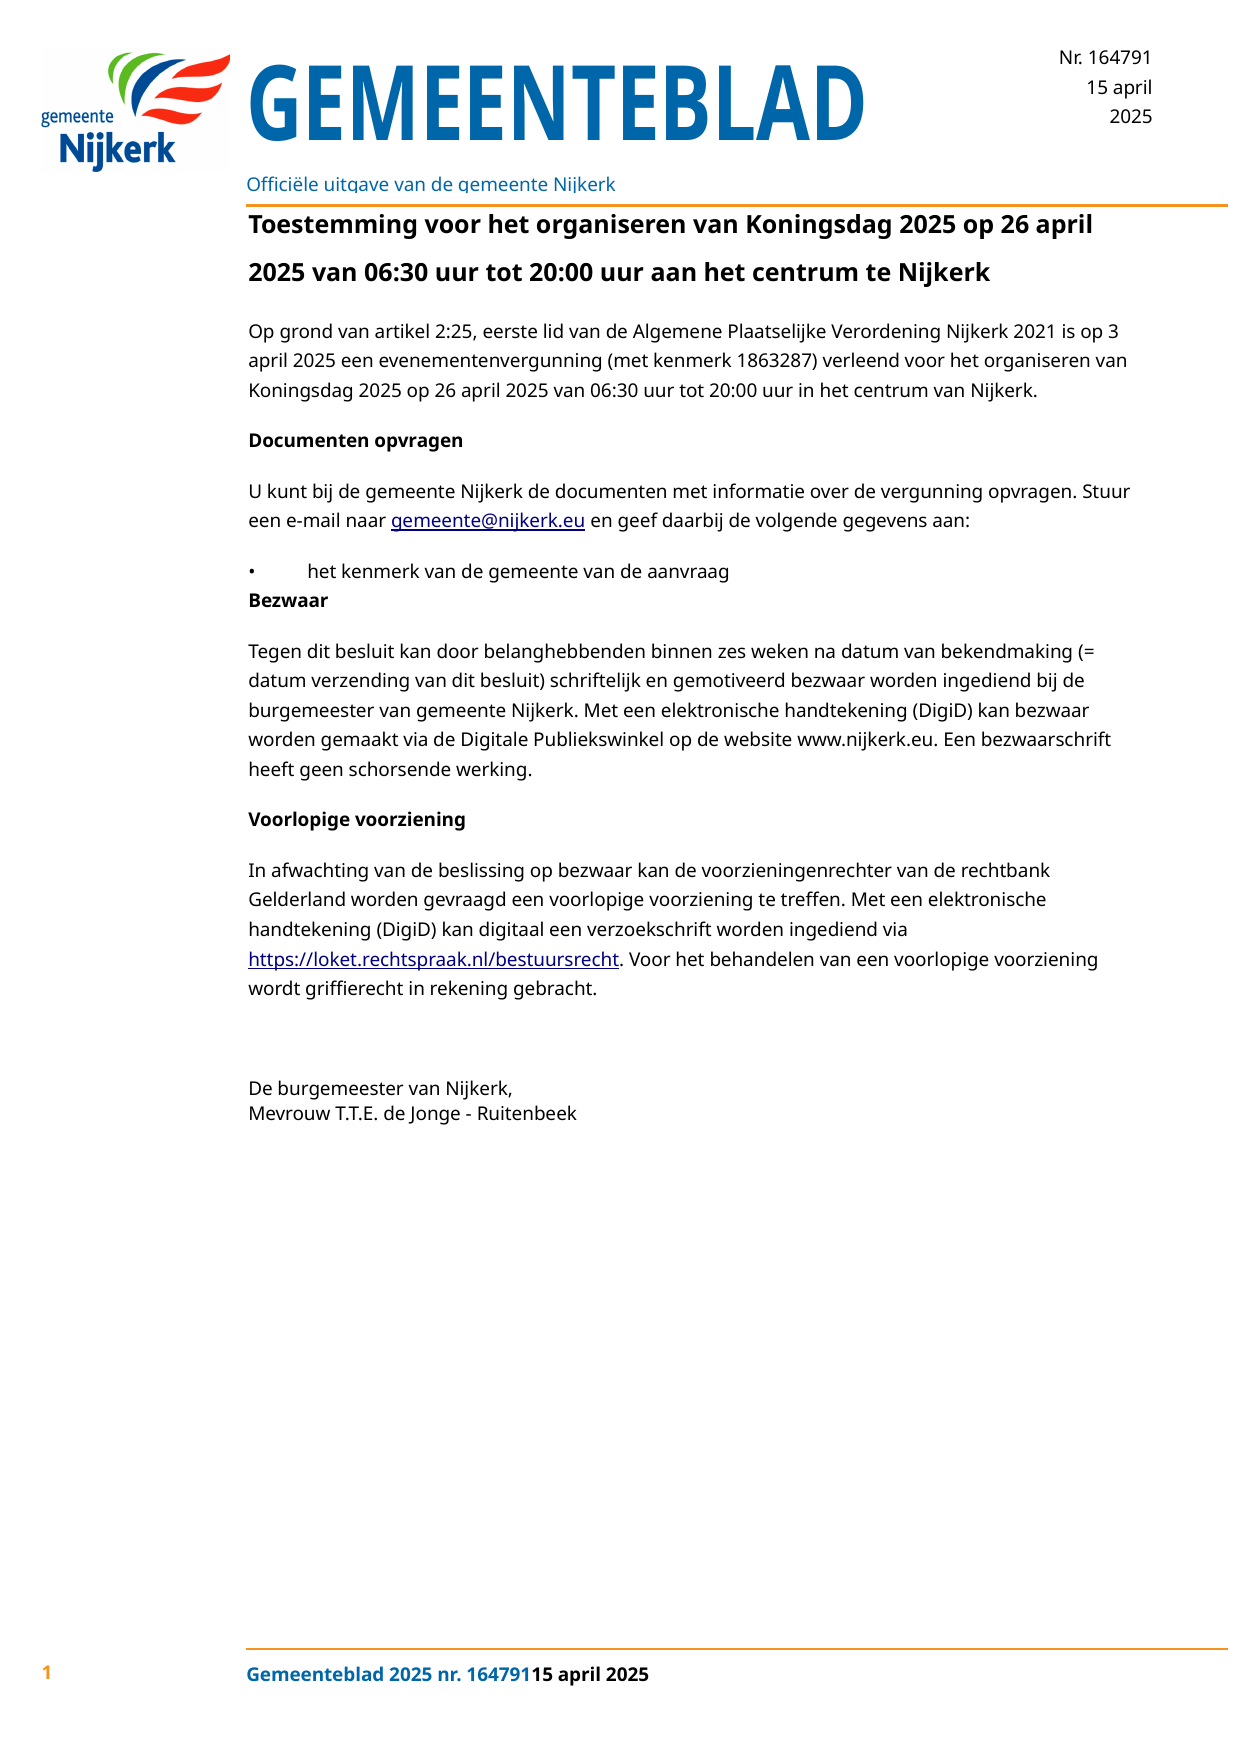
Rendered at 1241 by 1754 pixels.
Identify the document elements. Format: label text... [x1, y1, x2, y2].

text Documenten opvragen [248, 427, 1152, 453]
text De burgemeester van Nijkerk, [248, 1075, 1152, 1100]
text Toestemming voor het organiseren van Koningsdag 2025 op 26 april 2025 van 06:30 uur tot 20:00 uur aan het centrum te Nijkerk [248, 207, 1152, 288]
text Mevrouw T.T.E. de Jonge - Ruitenbeek [248, 1100, 1152, 1126]
text Op grond van artikel 2:25, eerste lid van de Algemene Plaatselijke Verordening Nijkerk 2021 is op 3 april 2025 een evenementenvergunning (met kenmerk 1863287) verleend voor het organiseren van Koningsdag 2025 op 26 april 2025 van 06:30 uur tot 20:00 uur in het centrum van Nijkerk. [248, 318, 1152, 403]
list het kenmerk van de gemeente van de aanvraag [248, 558, 1152, 584]
text U kunt bij de gemeente Nijkerk de documenten met informatie over de vergunning opvragen. Stuur een e-mail naar gemeente@nijkerk.eu en geef daarbij de volgende gegevens aan: [248, 478, 1152, 533]
text In afwachting van de beslissing op bezwaar kan de voorzieningenrechter van de rechtbank Gelderland worden gevraagd een voorlopige voorziening te treffen. Met een elektronische handtekening (DigiD) kan digitaal een verzoekschrift worden ingediend via https://loket.rechtspraak.nl/bestuursrecht. Voor het behandelen van een voorlopige voorziening wordt griffierecht in rekening gebracht. [248, 857, 1152, 1001]
text Bezwaar [248, 587, 1152, 613]
text Tegen dit besluit kan door belanghebbenden binnen zes weken na datum van bekendmaking (= datum verzending van dit besluit) schriftelijk en gemotiveerd bezwaar worden ingediend bij de burgemeester van gemeente Nijkerk. Met een elektronische handtekening (DigiD) kan bezwaar worden gemaakt via de Digitale Publiekswinkel op de website www.nijkerk.eu. Een bezwaarschrift heeft geen schorsende werking. [248, 638, 1152, 782]
picture [41, 47, 231, 172]
text Voorlopige voorziening [248, 807, 1152, 832]
